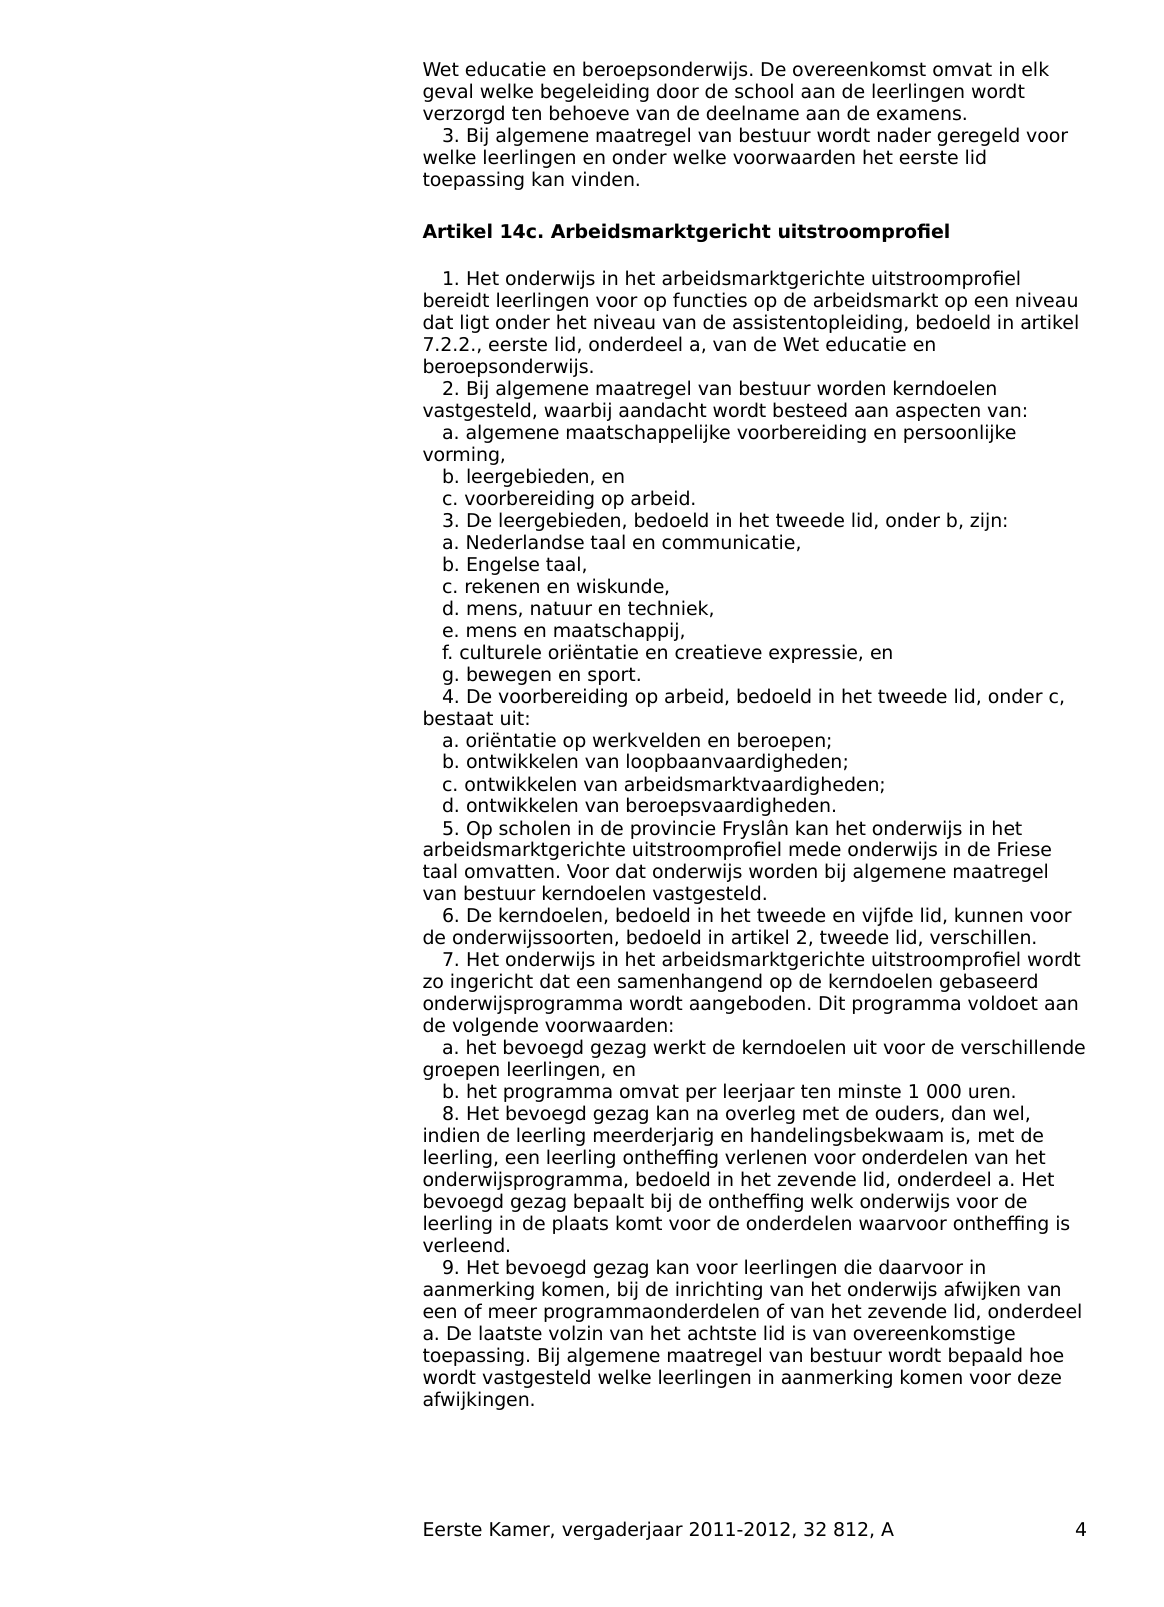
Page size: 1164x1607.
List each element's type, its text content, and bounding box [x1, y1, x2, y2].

text d. ontwikkelen van beroepsvaardigheden. [422, 795, 1087, 817]
text 9. Het bevoegd gezag kan voor leerlingen die daarvoor in aanmerking komen, bij de inrichting van het onderwijs afwijken van een of meer programmaonderdelen of van het zevende lid, onderdeel a. De laatste volzin van het achtste lid is van overeenkomstige toepassing. Bij algemene maatregel van bestuur wordt bepaald hoe wordt vastgesteld welke leerlingen in aanmerking komen voor deze afwijkingen. [422, 1257, 1087, 1411]
text a. het bevoegd gezag werkt de kerndoelen uit voor de verschillende groepen leerlingen, en [422, 1037, 1087, 1081]
text 3. Bij algemene maatregel van bestuur wordt nader geregeld voor welke leerlingen en onder welke voorwaarden het eerste lid toepassing kan vinden. [422, 125, 1087, 191]
text c. ontwikkelen van arbeidsmarktvaardigheden; [422, 773, 1087, 795]
text g. bewegen en sport. [422, 663, 1087, 686]
text b. het programma omvat per leerjaar ten minste 1 000 uren. [422, 1081, 1087, 1103]
text 2. Bij algemene maatregel van bestuur worden kerndoelen vastgesteld, waarbij aandacht wordt besteed aan aspecten van: [422, 378, 1087, 422]
text b. Engelse taal, [422, 554, 1087, 576]
text 6. De kerndoelen, bedoeld in het tweede en vijfde lid, kunnen voor de onderwijssoorten, bedoeld in artikel 2, tweede lid, verschillen. [422, 905, 1087, 949]
text 5. Op scholen in de provincie Fryslân kan het onderwijs in het arbeidsmarktgerichte uitstroomprofiel mede onderwijs in de Friese taal omvatten. Voor dat onderwijs worden bij algemene maatregel van bestuur kerndoelen vastgesteld. [422, 817, 1087, 905]
text 1. Het onderwijs in het arbeidsmarktgerichte uitstroomprofiel bereidt leerlingen voor op functies op de arbeidsmarkt op een niveau dat ligt onder het niveau van de assistentopleiding, bedoeld in artikel 7.2.2., eerste lid, onderdeel a, van de Wet educatie en beroepsonderwijs. [422, 268, 1087, 378]
text 8. Het bevoegd gezag kan na overleg met de ouders, dan wel, indien de leerling meerderjarig en handelingsbekwaam is, met de leerling, een leerling ontheffing verlenen voor onderdelen van het onderwijsprogramma, bedoeld in het zevende lid, onderdeel a. Het bevoegd gezag bepaalt bij de ontheffing welk onderwijs voor de leerling in de plaats komt voor de onderdelen waarvoor ontheffing is verleend. [422, 1103, 1087, 1257]
text b. leergebieden, en [422, 466, 1087, 488]
text 7. Het onderwijs in het arbeidsmarktgerichte uitstroomprofiel wordt zo ingericht dat een samenhangend op de kerndoelen gebaseerd onderwijsprogramma wordt aangeboden. Dit programma voldoet aan de volgende voorwaarden: [422, 949, 1087, 1037]
text d. mens, natuur en techniek, [422, 598, 1087, 619]
text a. algemene maatschappelijke voorbereiding en persoonlijke vorming, [422, 422, 1087, 466]
text e. mens en maatschappij, [422, 619, 1087, 642]
text 3. De leergebieden, bedoeld in het tweede lid, onder b, zijn: [422, 510, 1087, 532]
text c. voorbereiding op arbeid. [422, 488, 1087, 510]
text c. rekenen en wiskunde, [422, 576, 1087, 598]
text a. Nederlandse taal en communicatie, [422, 532, 1087, 554]
text b. ontwikkelen van loopbaanvaardigheden; [422, 751, 1087, 773]
text 4. De voorbereiding op arbeid, bedoeld in het tweede lid, onder c, bestaat uit: [422, 686, 1087, 729]
text f. culturele oriëntatie en creatieve expressie, en [422, 642, 1087, 663]
text a. oriëntatie op werkvelden en beroepen; [422, 729, 1087, 751]
subtitle Artikel 14c. Arbeidsmarktgericht uitstroomprofiel [422, 221, 1087, 243]
text Wet educatie en beroepsonderwijs. De overeenkomst omvat in elk geval welke begeleiding door de school aan de leerlingen wordt verzorgd ten behoeve van de deelname aan de examens. [422, 59, 1087, 125]
